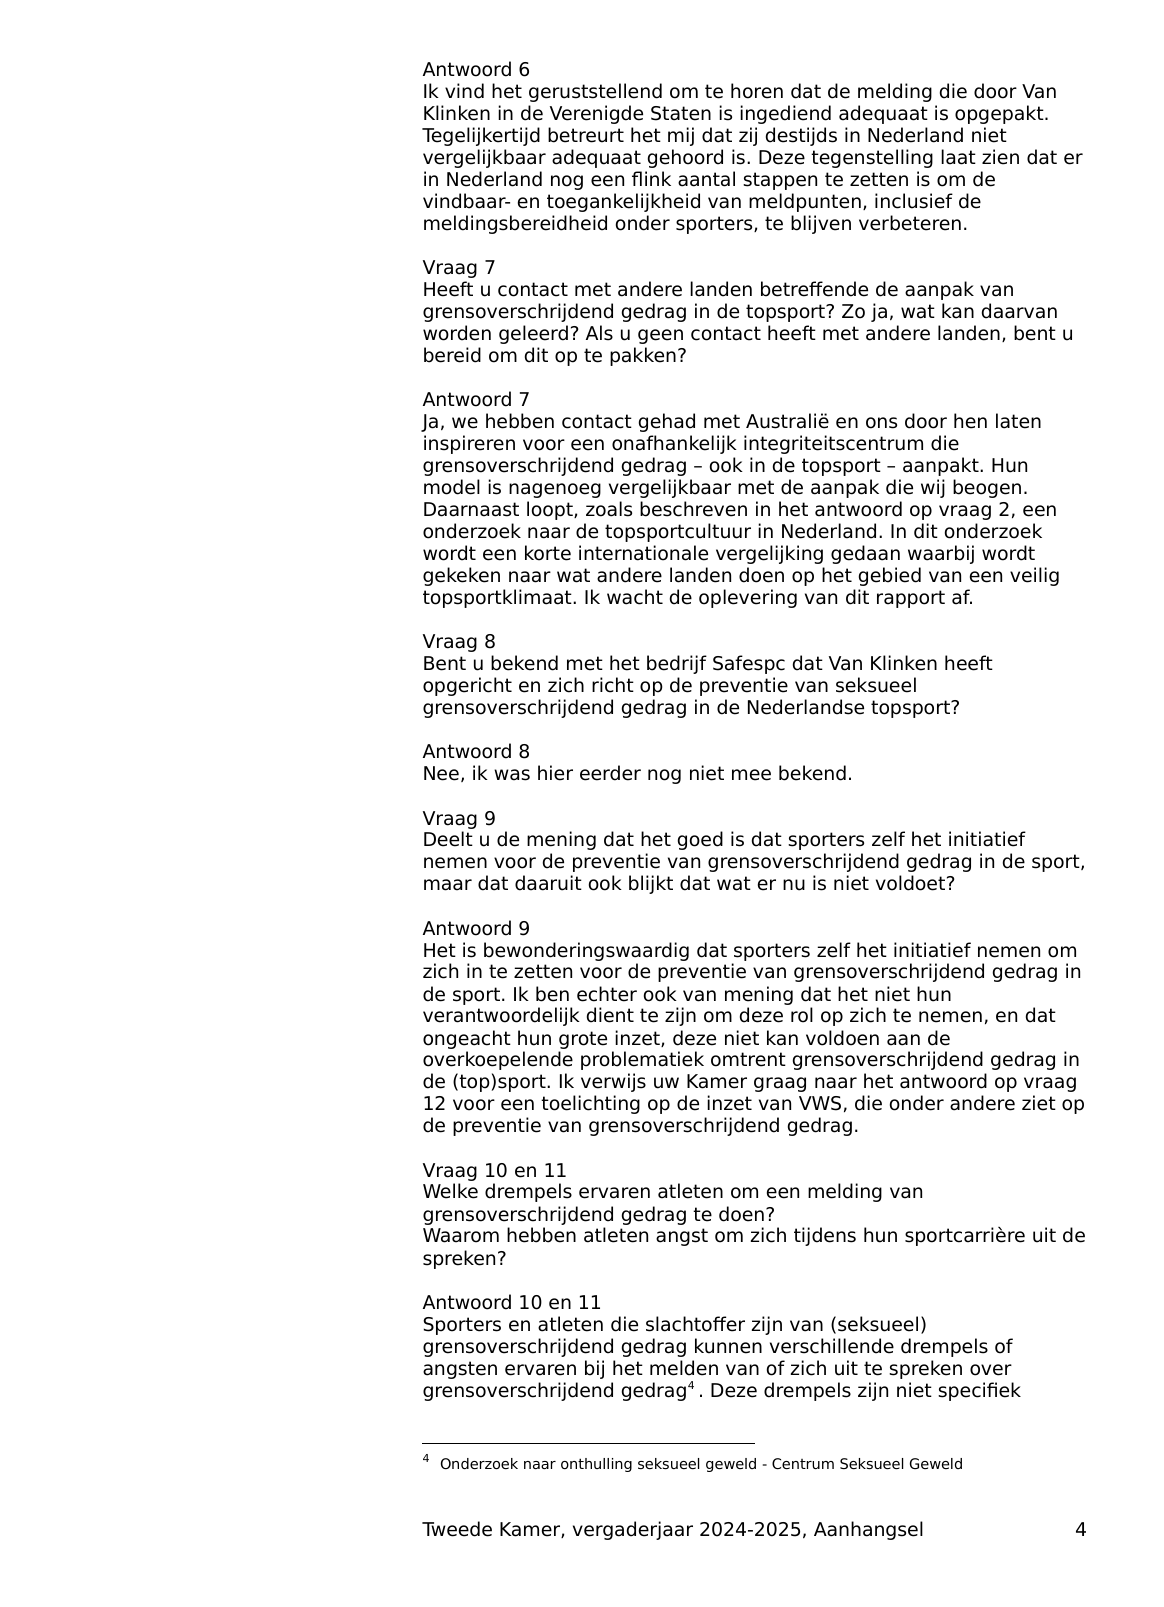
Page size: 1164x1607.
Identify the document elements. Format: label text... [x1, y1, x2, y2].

text Deelt u de mening dat het goed is dat sporters zelf het initiatief nemen voor de preventie van grensoverschrijdend gedrag in de sport, maar dat daaruit ook blijkt dat wat er nu is niet voldoet? [422, 829, 1087, 895]
text Vraag 9 [422, 807, 1087, 829]
text Ja, we hebben contact gehad met Australië en ons door hen laten inspireren voor een onafhankelijk integriteitscentrum die grensoverschrijdend gedrag – ook in de topsport – aanpakt. Hun model is nagenoeg vergelijkbaar met de aanpak die wij beogen. Daarnaast loopt, zoals beschreven in het antwoord op vraag 2, een onderzoek naar de topsportcultuur in Nederland. In dit onderzoek wordt een korte internationale vergelijking gedaan waarbij wordt gekeken naar wat andere landen doen op het gebied van een veilig topsportklimaat. Ik wacht de oplevering van dit rapport af. [422, 411, 1087, 609]
text Vraag 8 [422, 631, 1087, 653]
text Antwoord 10 en 11 [422, 1292, 1087, 1313]
text Antwoord 9 [422, 917, 1087, 939]
text Waarom hebben atleten angst om zich tijdens hun sportcarrière uit de spreken? [422, 1225, 1087, 1269]
text Heeft u contact met andere landen betreffende de aanpak van grensoverschrijdend gedrag in de topsport? Zo ja, wat kan daarvan worden geleerd? Als u geen contact heeft met andere landen, bent u bereid om dit op te pakken? [422, 279, 1087, 367]
text Welke drempels ervaren atleten om een melding van grensoverschrijdend gedrag te doen? [422, 1181, 1087, 1225]
text Onderzoek naar onthulling seksueel geweld - Centrum Seksueel Geweld [422, 1452, 1087, 1474]
text Antwoord 6 [422, 59, 1087, 81]
text Nee, ik was hier eerder nog niet mee bekend. [422, 763, 1087, 785]
text Sporters en atleten die slachtoffer zijn van (seksueel) grensoverschrijdend gedrag kunnen verschillende drempels of angsten ervaren bij het melden van of zich uit te spreken over grensoverschrijdend gedrag. Deze drempels zijn niet specifiek [422, 1313, 1087, 1401]
text Ik vind het geruststellend om te horen dat de melding die door Van Klinken in de Verenigde Staten is ingediend adequaat is opgepakt. Tegelijkertijd betreurt het mij dat zij destijds in Nederland niet vergelijkbaar adequaat gehoord is. Deze tegenstelling laat zien dat er in Nederland nog een flink aantal stappen te zetten is om de vindbaar- en toegankelijkheid van meldpunten, inclusief de meldingsbereidheid onder sporters, te blijven verbeteren. [422, 81, 1087, 235]
text Vraag 7 [422, 257, 1087, 279]
text Bent u bekend met het bedrijf Safespc dat Van Klinken heeft opgericht en zich richt op de preventie van seksueel grensoverschrijdend gedrag in de Nederlandse topsport? [422, 653, 1087, 719]
text Het is bewonderingswaardig dat sporters zelf het initiatief nemen om zich in te zetten voor de preventie van grensoverschrijdend gedrag in de sport. Ik ben echter ook van mening dat het niet hun verantwoordelijk dient te zijn om deze rol op zich te nemen, en dat ongeacht hun grote inzet, deze niet kan voldoen aan de overkoepelende problematiek omtrent grensoverschrijdend gedrag in de (top)sport. Ik verwijs uw Kamer graag naar het antwoord op vraag 12 voor een toelichting op de inzet van VWS, die onder andere ziet op de preventie van grensoverschrijdend gedrag. [422, 939, 1087, 1137]
text Antwoord 7 [422, 389, 1087, 411]
text Vraag 10 en 11 [422, 1159, 1087, 1181]
text Antwoord 8 [422, 741, 1087, 763]
